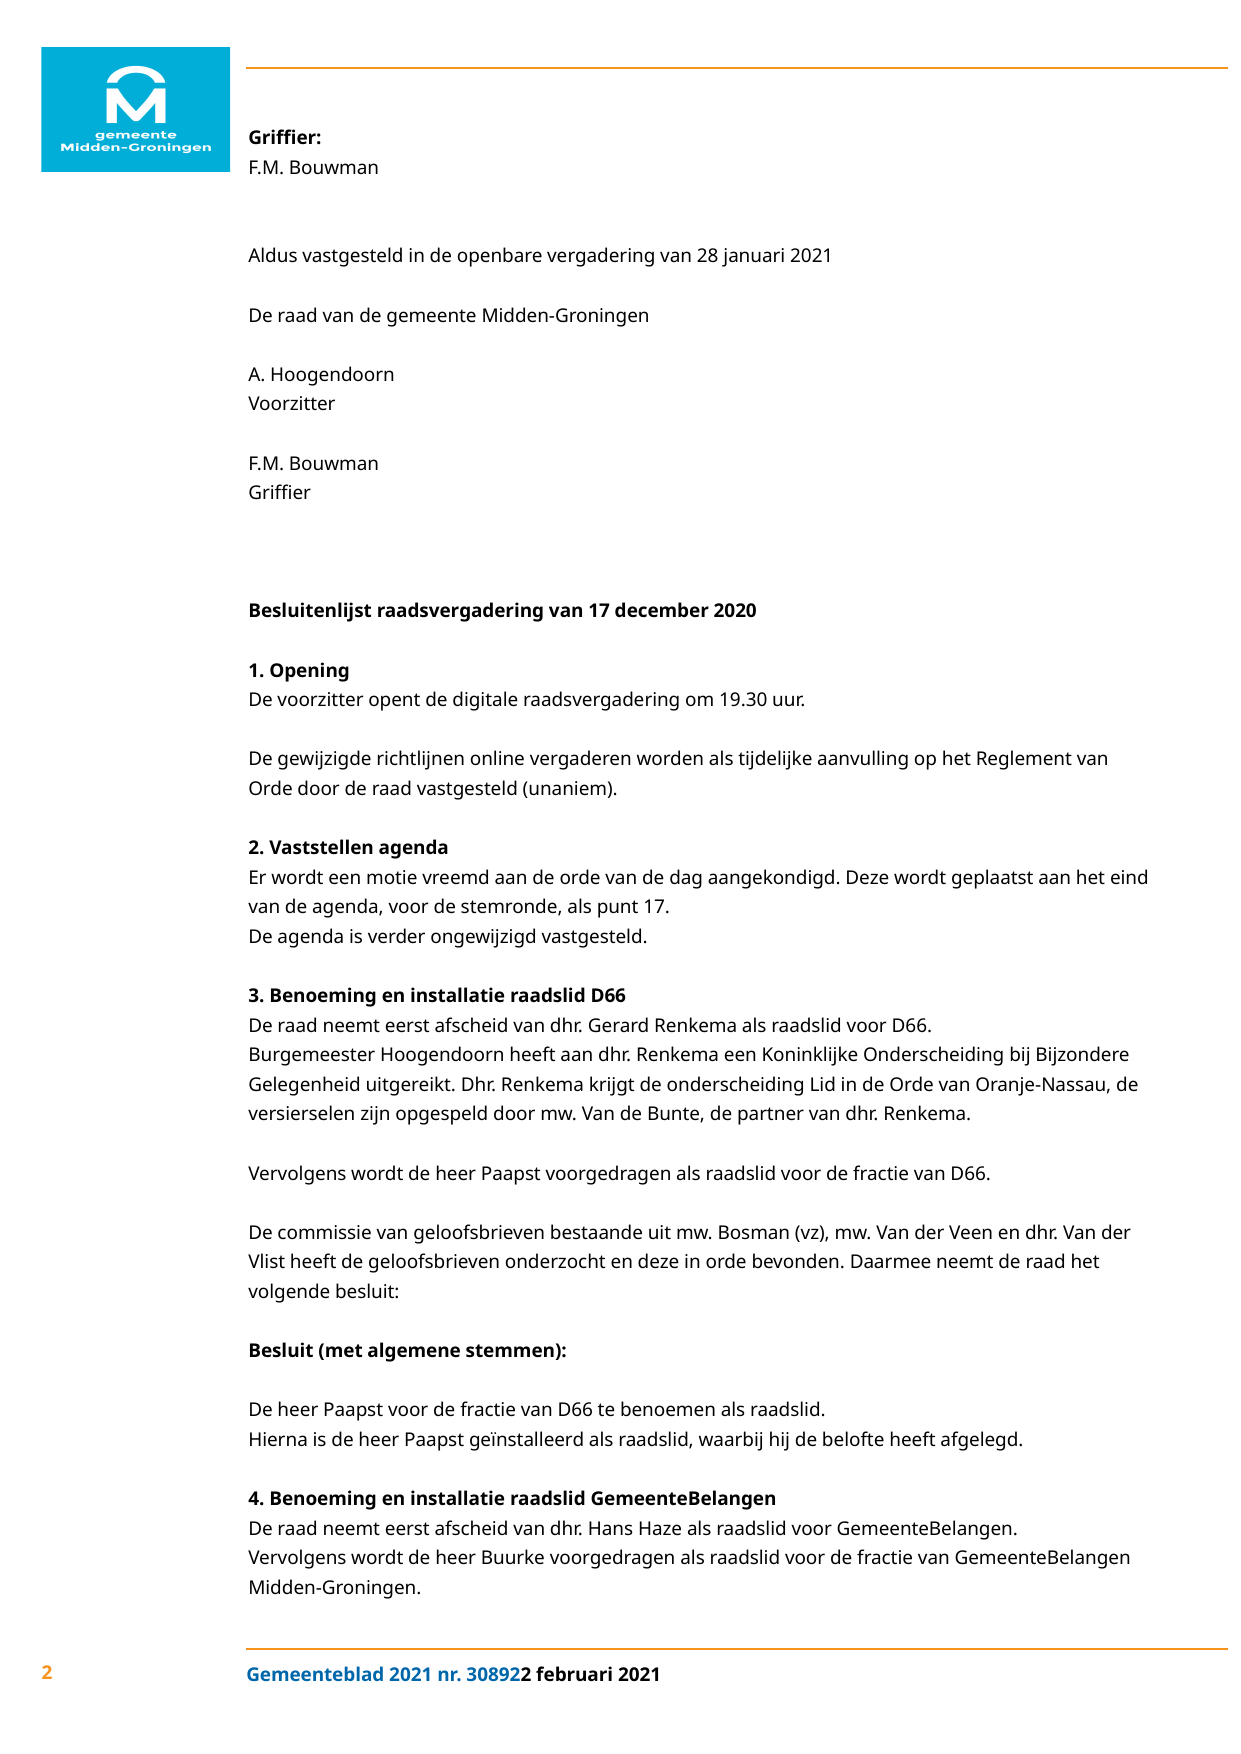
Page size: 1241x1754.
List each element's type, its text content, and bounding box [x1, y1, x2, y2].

text 4. Benoeming en installatie raadslid GemeenteBelangen [248, 1485, 1152, 1511]
text Aldus vastgesteld in de openbare vergadering van 28 januari 2021 [248, 243, 1152, 268]
picture [107, 89, 165, 122]
text Griffier [248, 479, 1152, 505]
text 1. Opening [248, 657, 1152, 683]
text De raad neemt eerst afscheid van dhr. Gerard Renkema als raadslid voor D66. [248, 1012, 1152, 1038]
text Besluitenlijst raadsvergadering van 17 december 2020 [248, 598, 1152, 623]
text De raad van de gemeente Midden-Groningen [248, 302, 1152, 328]
picture [108, 66, 164, 82]
text De voorzitter opent de digitale raadsvergadering om 19.30 uur. [248, 686, 1152, 712]
text De gewijzigde richtlijnen online vergaderen worden als tijdelijke aanvulling op het Reglement van Orde door de raad vastgesteld (unaniem). [248, 746, 1152, 801]
text F.M. Bouwman [248, 450, 1152, 476]
text Griffier: [248, 124, 1152, 150]
text Burgemeester Hoogendoorn heeft aan dhr. Renkema een Koninklijke Onderscheiding bij Bijzondere Gelegenheid uitgereikt. Dhr. Renkema krijgt de onderscheiding Lid in de Orde van Oranje-Nassau, de versierselen zijn opgespeld door mw. Van de Bunte, de partner van dhr. Renkema. [248, 1041, 1152, 1126]
text A. Hoogendoorn [248, 361, 1152, 387]
text De commissie van geloofsbrieven bestaande uit mw. Bosman (vz), mw. Van der Veen en dhr. Van der Vlist heeft de geloofsbrieven onderzocht en deze in orde bevonden. Daarmee neemt de raad het volgende besluit: [248, 1219, 1152, 1304]
text De heer Paapst voor de fractie van D66 te benoemen als raadslid. [248, 1396, 1152, 1422]
text Voorzitter [248, 391, 1152, 416]
text Hierna is de heer Paapst geïnstalleerd als raadslid, waarbij hij de belofte heeft afgelegd. [248, 1426, 1152, 1452]
text Vervolgens wordt de heer Paapst voorgedragen als raadslid voor de fractie van D66. [248, 1160, 1152, 1186]
text 2. Vaststellen agenda [248, 834, 1152, 860]
picture [184, 146, 190, 153]
text Besluit (met algemene stemmen): [248, 1337, 1152, 1363]
text De raad neemt eerst afscheid van dhr. Hans Haze als raadslid voor GemeenteBelangen. [248, 1515, 1152, 1541]
text F.M. Bouwman [248, 154, 1152, 180]
text Vervolgens wordt de heer Buurke voorgedragen als raadslid voor de fractie van GemeenteBelangen Midden-Groningen. [248, 1544, 1152, 1600]
text Er wordt een motie vreemd aan de orde van de dag aangekondigd. Deze wordt geplaatst aan het eind van de agenda, voor de stemronde, als punt 17. [248, 864, 1152, 919]
text 3. Benoeming en installatie raadslid D66 [248, 982, 1152, 1008]
text De agenda is verder ongewijzigd vastgesteld. [248, 923, 1152, 949]
